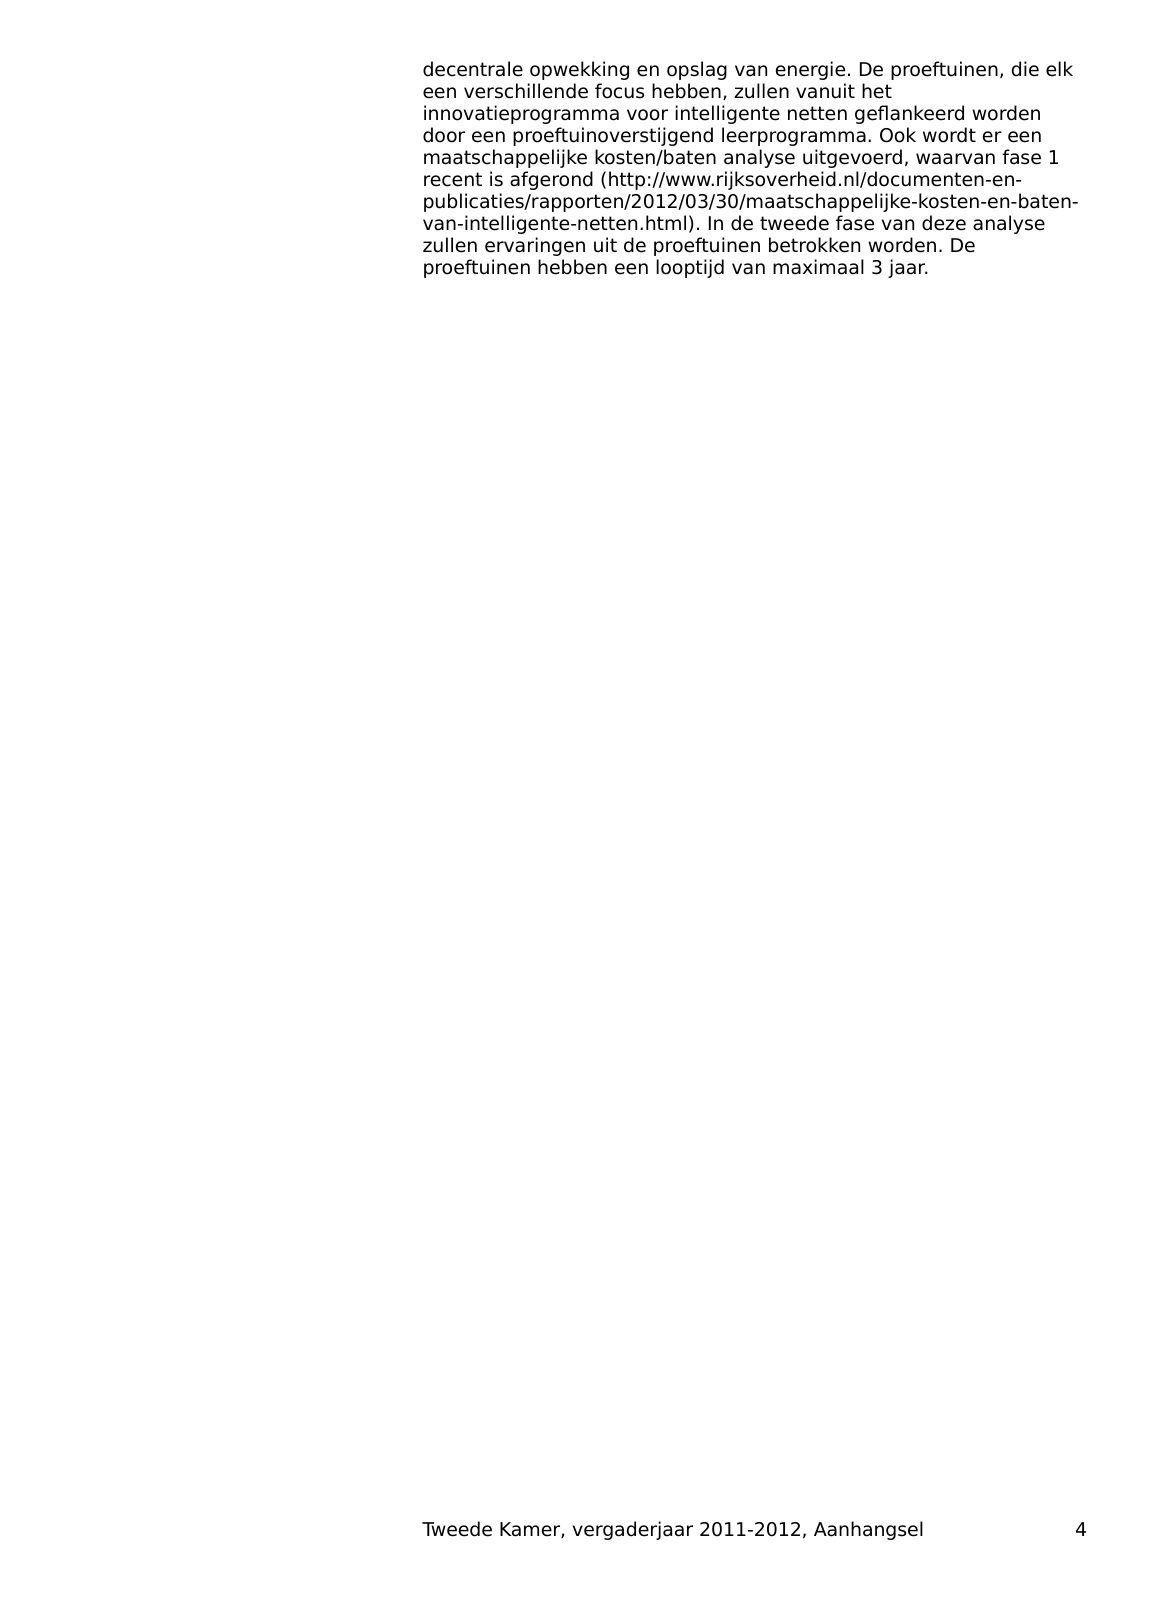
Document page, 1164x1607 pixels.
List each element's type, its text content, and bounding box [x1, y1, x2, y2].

text decentrale opwekking en opslag van energie. De proeftuinen, die elk een verschillende focus hebben, zullen vanuit het innovatieprogramma voor intelligente netten geflankeerd worden door een proeftuinoverstijgend leerprogramma. Ook wordt er een maatschappelijke kosten/baten analyse uitgevoerd, waarvan fase 1 recent is afgerond (http://www.rijksoverheid.nl/documenten-en-publicaties/rapporten/2012/03/30/maatschappelijke-kosten-en-baten-van-intelligente-netten.html). In de tweede fase van deze analyse zullen ervaringen uit de proeftuinen betrokken worden. De proeftuinen hebben een looptijd van maximaal 3 jaar. [422, 59, 1087, 279]
